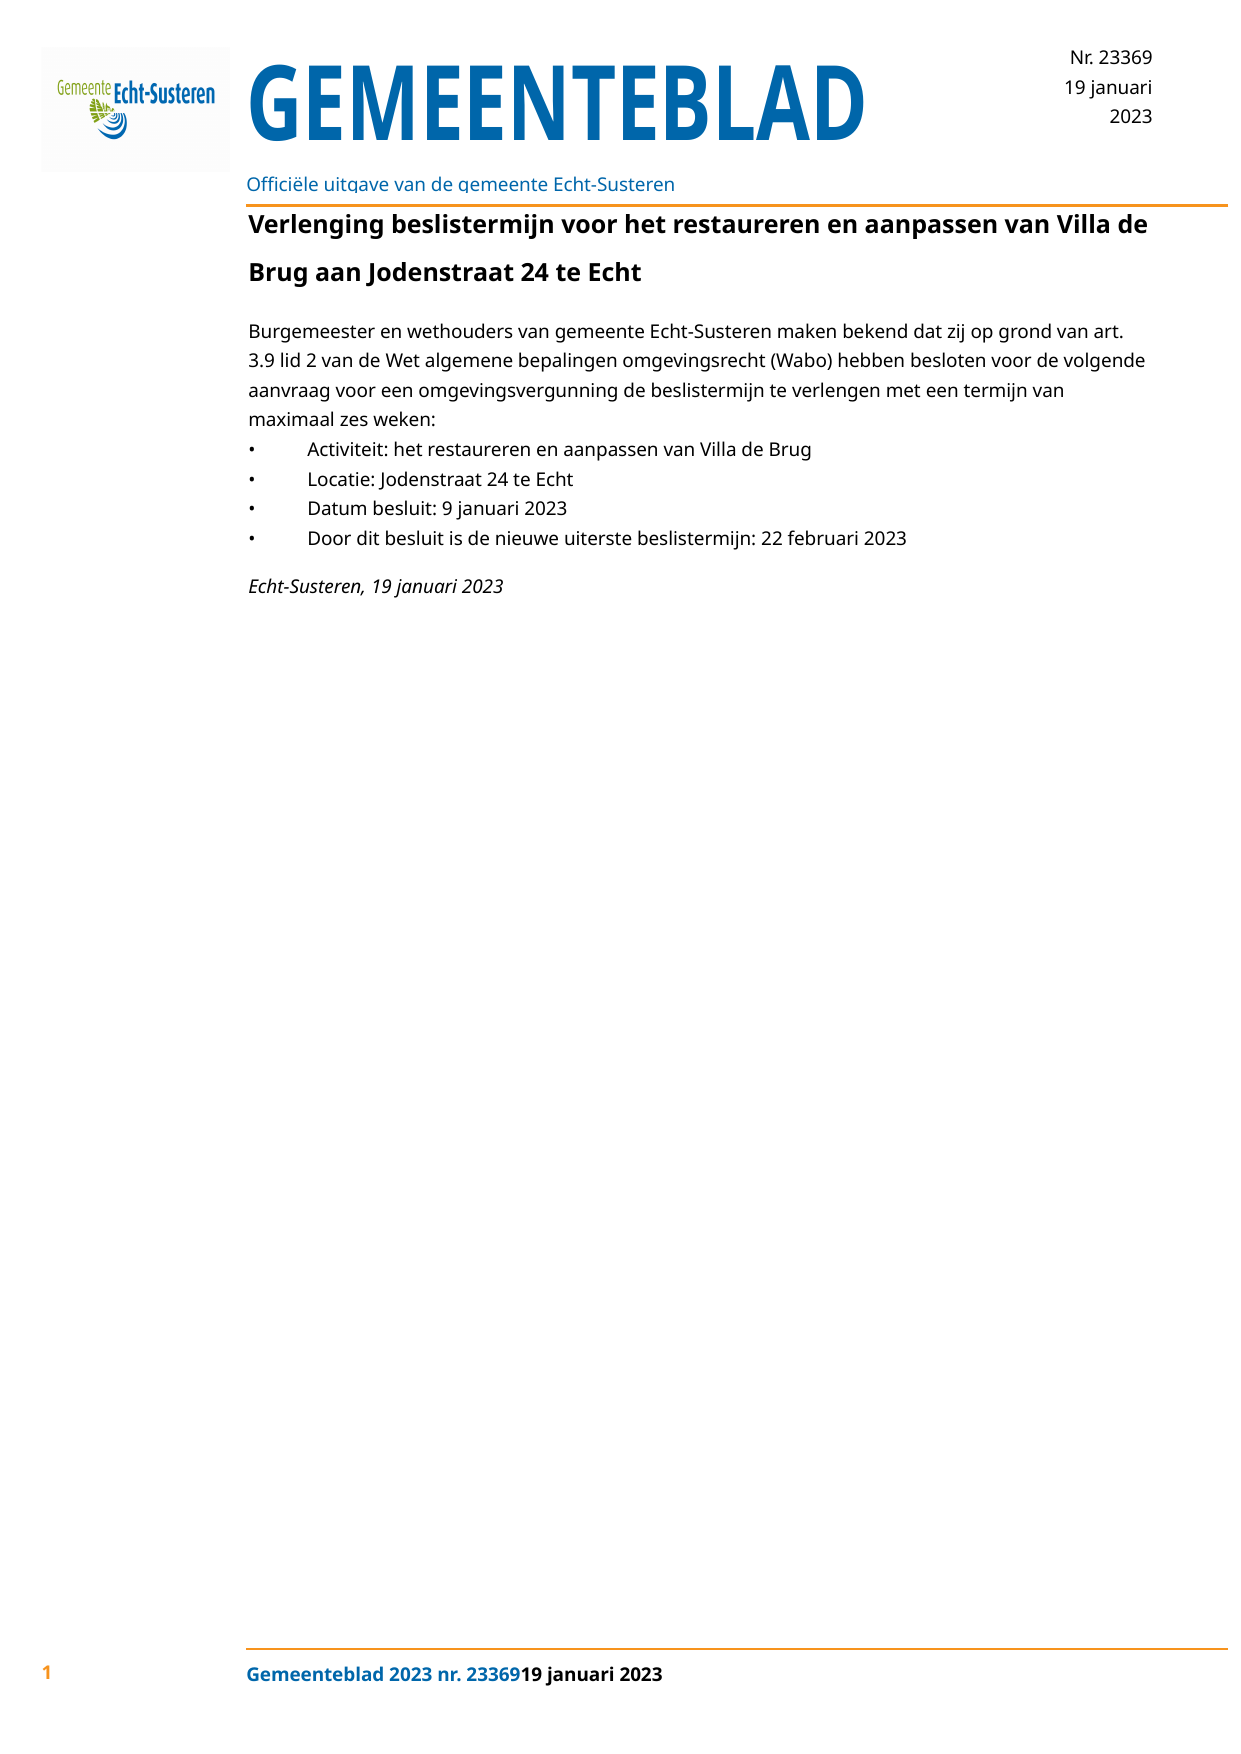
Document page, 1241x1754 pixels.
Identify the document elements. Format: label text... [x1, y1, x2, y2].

text Burgemeester en wethouders van gemeente Echt-Susteren maken bekend dat zij op grond van art. 3.9 lid 2 van de Wet algemene bepalingen omgevingsrecht (Wabo) hebben besloten voor de volgende aanvraag voor een omgevingsvergunning de beslistermijn te verlengen met een termijn van maximaal zes weken: [248, 318, 1152, 432]
list Activiteit: het restaureren en aanpassen van Villa de Brug [248, 436, 1152, 462]
list Door dit besluit is de nieuwe uiterste beslistermijn: 22 februari 2023 [248, 525, 1152, 551]
list Datum besluit: 9 januari 2023 [248, 495, 1152, 521]
text Echt-Susteren, 19 januari 2023 [248, 573, 1152, 598]
list Locatie: Jodenstraat 24 te Echt [248, 466, 1152, 492]
picture [41, 47, 231, 172]
text Verlenging beslistermijn voor het restaureren en aanpassen van Villa de Brug aan Jodenstraat 24 te Echt [248, 207, 1152, 288]
